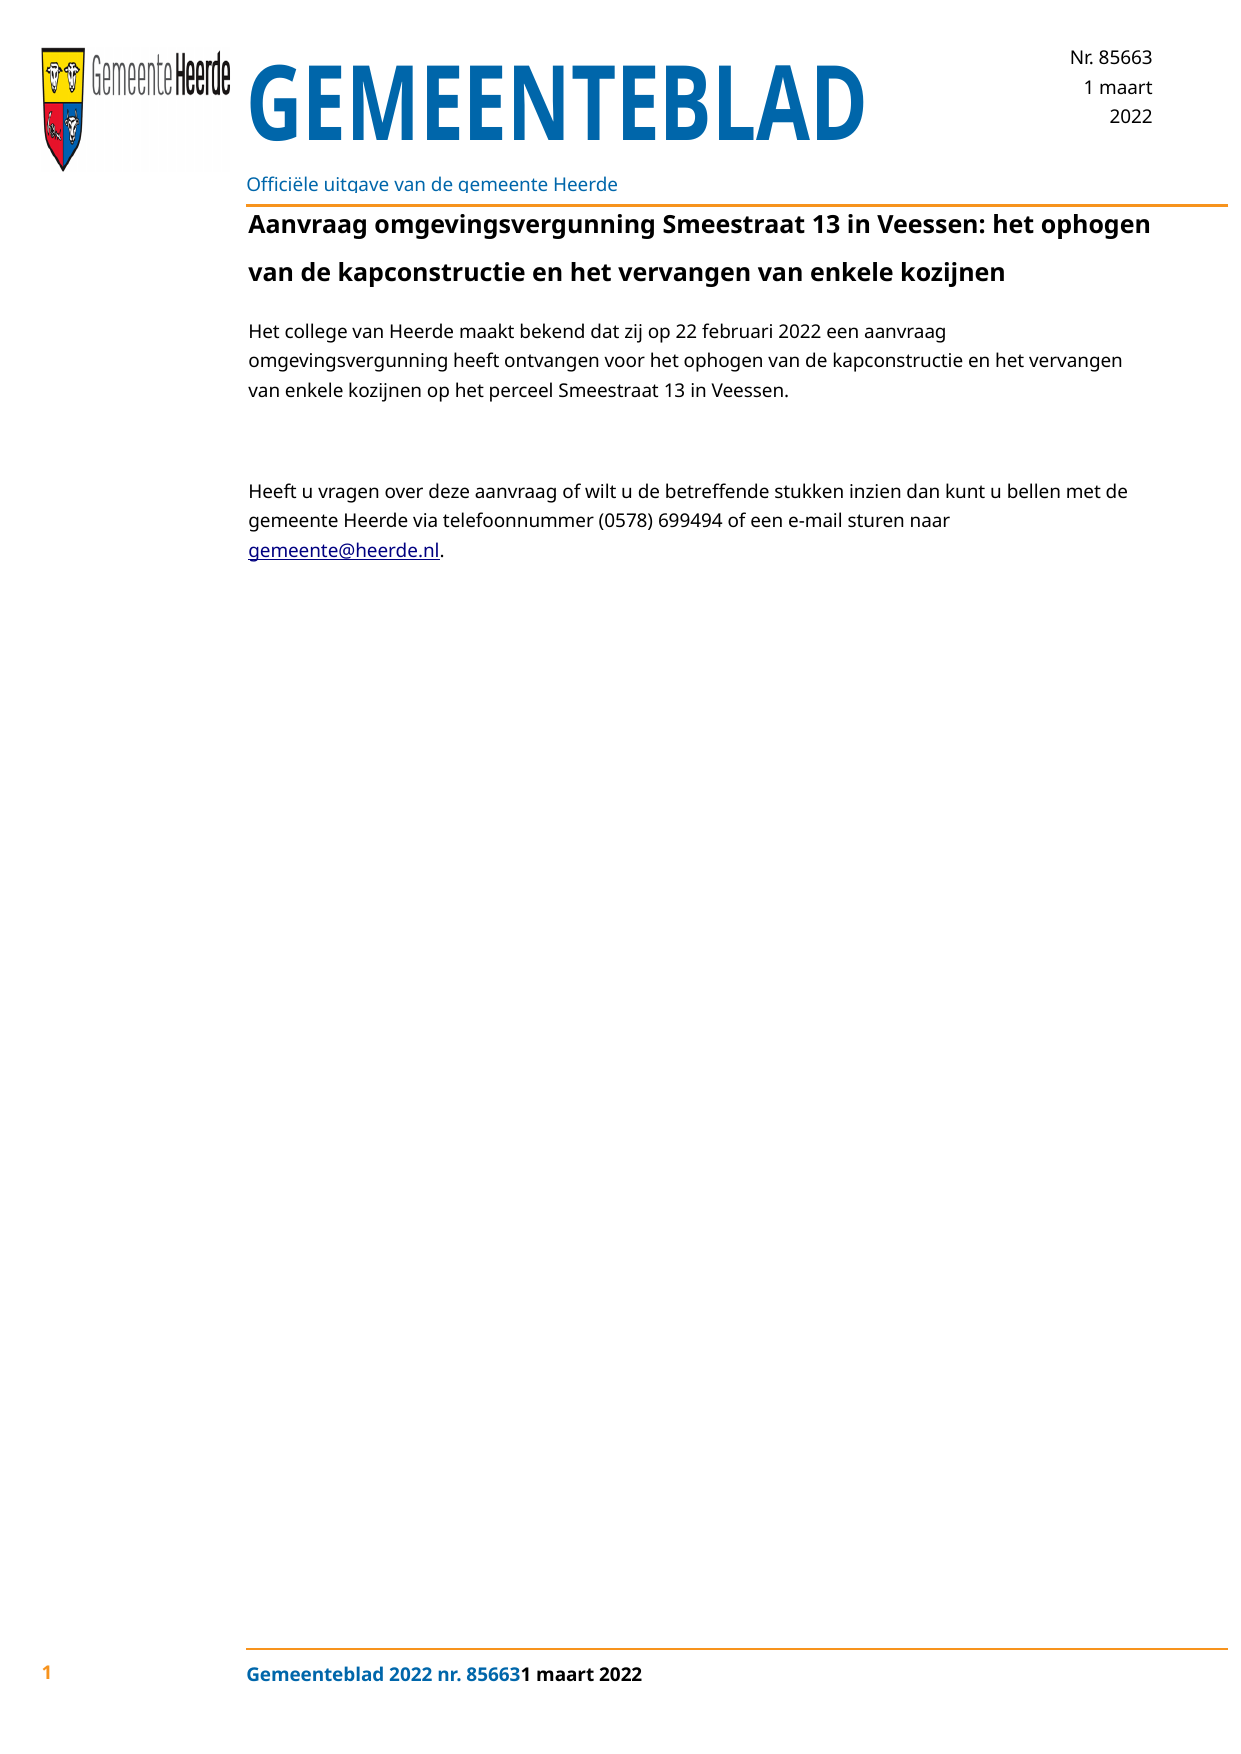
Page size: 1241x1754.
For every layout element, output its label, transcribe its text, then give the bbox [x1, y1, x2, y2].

text Heeft u vragen over deze aanvraag of wilt u de betreffende stukken inzien dan kunt u bellen met de gemeente Heerde via telefoonnummer (0578) 699494 of een e-mail sturen naar gemeente@heerde.nl. [248, 478, 1152, 563]
text Het college van Heerde maakt bekend dat zij op 22 februari 2022 een aanvraag omgevingsvergunning heeft ontvangen voor het ophogen van de kapconstructie en het vervangen van enkele kozijnen op het perceel Smeestraat 13 in Veessen. [248, 318, 1152, 403]
picture [41, 47, 231, 172]
text Aanvraag omgevingsvergunning Smeestraat 13 in Veessen: het ophogen van de kapconstructie en het vervangen van enkele kozijnen [248, 207, 1152, 288]
